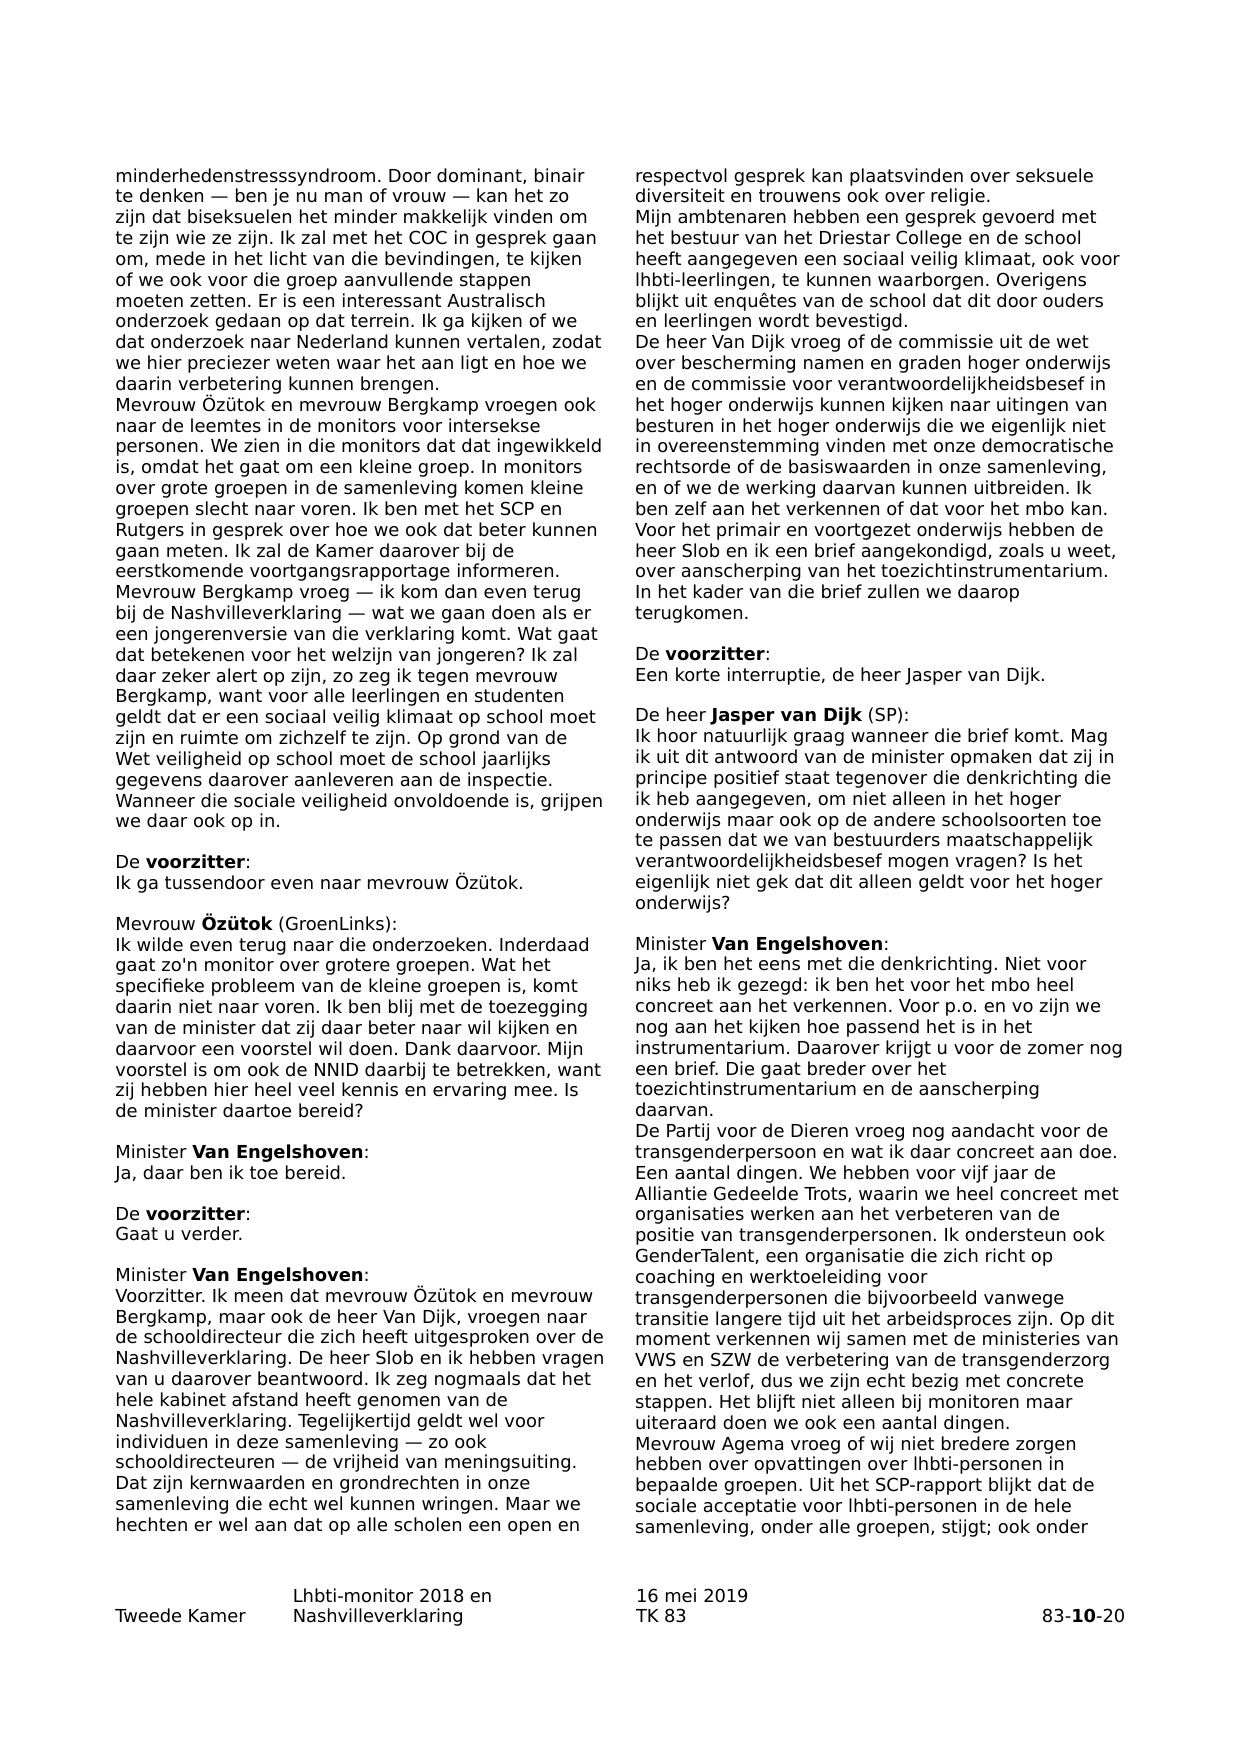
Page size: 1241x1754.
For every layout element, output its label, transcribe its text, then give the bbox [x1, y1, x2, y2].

text Voorzitter. Ik meen dat mevrouw Özütok en mevrouw Bergkamp, maar ook de heer Van Dijk, vroegen naar de schooldirecteur die zich heeft uitgesproken over de Nashvilleverklaring. De heer Slob en ik hebben vragen van u daarover beantwoord. Ik zeg nogmaals dat het hele kabinet afstand heeft genomen van de Nashvilleverklaring. Tegelijkertijd geldt wel voor individuen in deze samenleving — zo ook schooldirecteuren — de vrijheid van meningsuiting. Dat zijn kernwaarden en grondrechten in onze samenleving die echt wel kunnen wringen. Maar we hechten er wel aan dat op alle scholen een open en [115, 1286, 605, 1536]
text De heer Jasper van Dijk (SP): [635, 705, 1125, 726]
text De voorzitter: [115, 852, 605, 873]
text De voorzitter: [115, 1203, 605, 1224]
text Minister Van Engelshoven: [635, 933, 1125, 954]
text Gaat u verder. [115, 1224, 605, 1245]
text Mevrouw Agema vroeg of wij niet bredere zorgen hebben over opvattingen over lhbti-personen in bepaalde groepen. Uit het SCP-rapport blijkt dat de sociale acceptatie voor lhbti-personen in de hele samenleving, onder alle groepen, stijgt; ook onder [635, 1433, 1125, 1537]
text minderhedenstresssyndroom. Door dominant, binair te denken — ben je nu man of vrouw — kan het zo zijn dat biseksuelen het minder makkelijk vinden om te zijn wie ze zijn. Ik zal met het COC in gesprek gaan om, mede in het licht van die bevindingen, te kijken of we ook voor die groep aanvullende stappen moeten zetten. Er is een interessant Australisch onderzoek gedaan op dat terrein. Ik ga kijken of we dat onderzoek naar Nederland kunnen vertalen, zodat we hier preciezer weten waar het aan ligt en hoe we daarin verbetering kunnen brengen. [115, 165, 605, 394]
text Minister Van Engelshoven: [115, 1142, 605, 1162]
text Ik wilde even terug naar die onderzoeken. Inderdaad gaat zo'n monitor over grotere groepen. Wat het specifieke probleem van de kleine groepen is, komt daarin niet naar voren. Ik ben blij met de toezegging van de minister dat zij daar beter naar wil kijken en daarvoor een voorstel wil doen. Dank daarvoor. Mijn voorstel is om ook de NNID daarbij te betrekken, want zij hebben hier heel veel kennis en ervaring mee. Is de minister daartoe bereid? [115, 934, 605, 1122]
text respectvol gesprek kan plaatsvinden over seksuele diversiteit en trouwens ook over religie. [635, 165, 1125, 207]
text Mijn ambtenaren hebben een gesprek gevoerd met het bestuur van het Driestar College en de school heeft aangegeven een sociaal veilig klimaat, ook voor lhbti-leerlingen, te kunnen waarborgen. Overigens blijkt uit enquêtes van de school dat dit door ouders en leerlingen wordt bevestigd. [635, 207, 1125, 332]
text Mevrouw Özütok en mevrouw Bergkamp vroegen ook naar de leemtes in de monitors voor intersekse personen. We zien in die monitors dat dat ingewikkeld is, omdat het gaat om een kleine groep. In monitors over grote groepen in de samenleving komen kleine groepen slecht naar voren. Ik ben met het SCP en Rutgers in gesprek over hoe we ook dat beter kunnen gaan meten. Ik zal de Kamer daarover bij de eerstkomende voortgangsrapportage informeren. [115, 394, 605, 582]
text Een korte interruptie, de heer Jasper van Dijk. [635, 664, 1125, 685]
text De Partij voor de Dieren vroeg nog aandacht voor de transgenderpersoon en wat ik daar concreet aan doe. Een aantal dingen. We hebben voor vijf jaar de Alliantie Gedeelde Trots, waarin we heel concreet met organisaties werken aan het verbeteren van de positie van transgenderpersonen. Ik ondersteun ook GenderTalent, een organisatie die zich richt op coaching en werktoeleiding voor transgenderpersonen die bijvoorbeeld vanwege transitie langere tijd uit het arbeidsproces zijn. Op dit moment verkennen wij samen met de ministeries van VWS en SZW de verbetering van de transgenderzorg en het verlof, dus we zijn echt bezig met concrete stappen. Het blijft niet alleen bij monitoren maar uiteraard doen we ook een aantal dingen. [635, 1121, 1125, 1433]
text Ik ga tussendoor even naar mevrouw Özütok. [115, 873, 605, 893]
text Ja, ik ben het eens met die denkrichting. Niet voor niks heb ik gezegd: ik ben het voor het mbo heel concreet aan het verkennen. Voor p.o. en vo zijn we nog aan het kijken hoe passend het is in het instrumentarium. Daarover krijgt u voor de zomer nog een brief. Die gaat breder over het toezichtinstrumentarium en de aanscherping daarvan. [635, 954, 1125, 1121]
text Ja, daar ben ik toe bereid. [115, 1162, 605, 1183]
text Mevrouw Bergkamp vroeg — ik kom dan even terug bij de Nashvilleverklaring — wat we gaan doen als er een jongerenversie van die verklaring komt. Wat gaat dat betekenen voor het welzijn van jongeren? Ik zal daar zeker alert op zijn, zo zeg ik tegen mevrouw Bergkamp, want voor alle leerlingen en studenten geldt dat er een sociaal veilig klimaat op school moet zijn en ruimte om zichzelf te zijn. Op grond van de Wet veiligheid op school moet de school jaarlijks gegevens daarover aanleveren aan de inspectie. Wanneer die sociale veiligheid onvoldoende is, grijpen we daar ook op in. [115, 582, 605, 832]
text De heer Van Dijk vroeg of de commissie uit de wet over bescherming namen en graden hoger onderwijs en de commissie voor verantwoordelijkheidsbesef in het hoger onderwijs kunnen kijken naar uitingen van besturen in het hoger onderwijs die we eigenlijk niet in overeenstemming vinden met onze democratische rechtsorde of de basiswaarden in onze samenleving, en of we de werking daarvan kunnen uitbreiden. Ik ben zelf aan het verkennen of dat voor het mbo kan. Voor het primair en voortgezet onderwijs hebben de heer Slob en ik een brief aangekondigd, zoals u weet, over aanscherping van het toezichtinstrumentarium. In het kader van die brief zullen we daarop terugkomen. [635, 332, 1125, 624]
text Mevrouw Özütok (GroenLinks): [115, 913, 605, 934]
text Minister Van Engelshoven: [115, 1265, 605, 1286]
text Ik hoor natuurlijk graag wanneer die brief komt. Mag ik uit dit antwoord van de minister opmaken dat zij in principe positief staat tegenover die denkrichting die ik heb aangegeven, om niet alleen in het hoger onderwijs maar ook op de andere schoolsoorten toe te passen dat we van bestuurders maatschappelijk verantwoordelijkheidsbesef mogen vragen? Is het eigenlijk niet gek dat dit alleen geldt voor het hoger onderwijs? [635, 726, 1125, 913]
text De voorzitter: [635, 644, 1125, 664]
